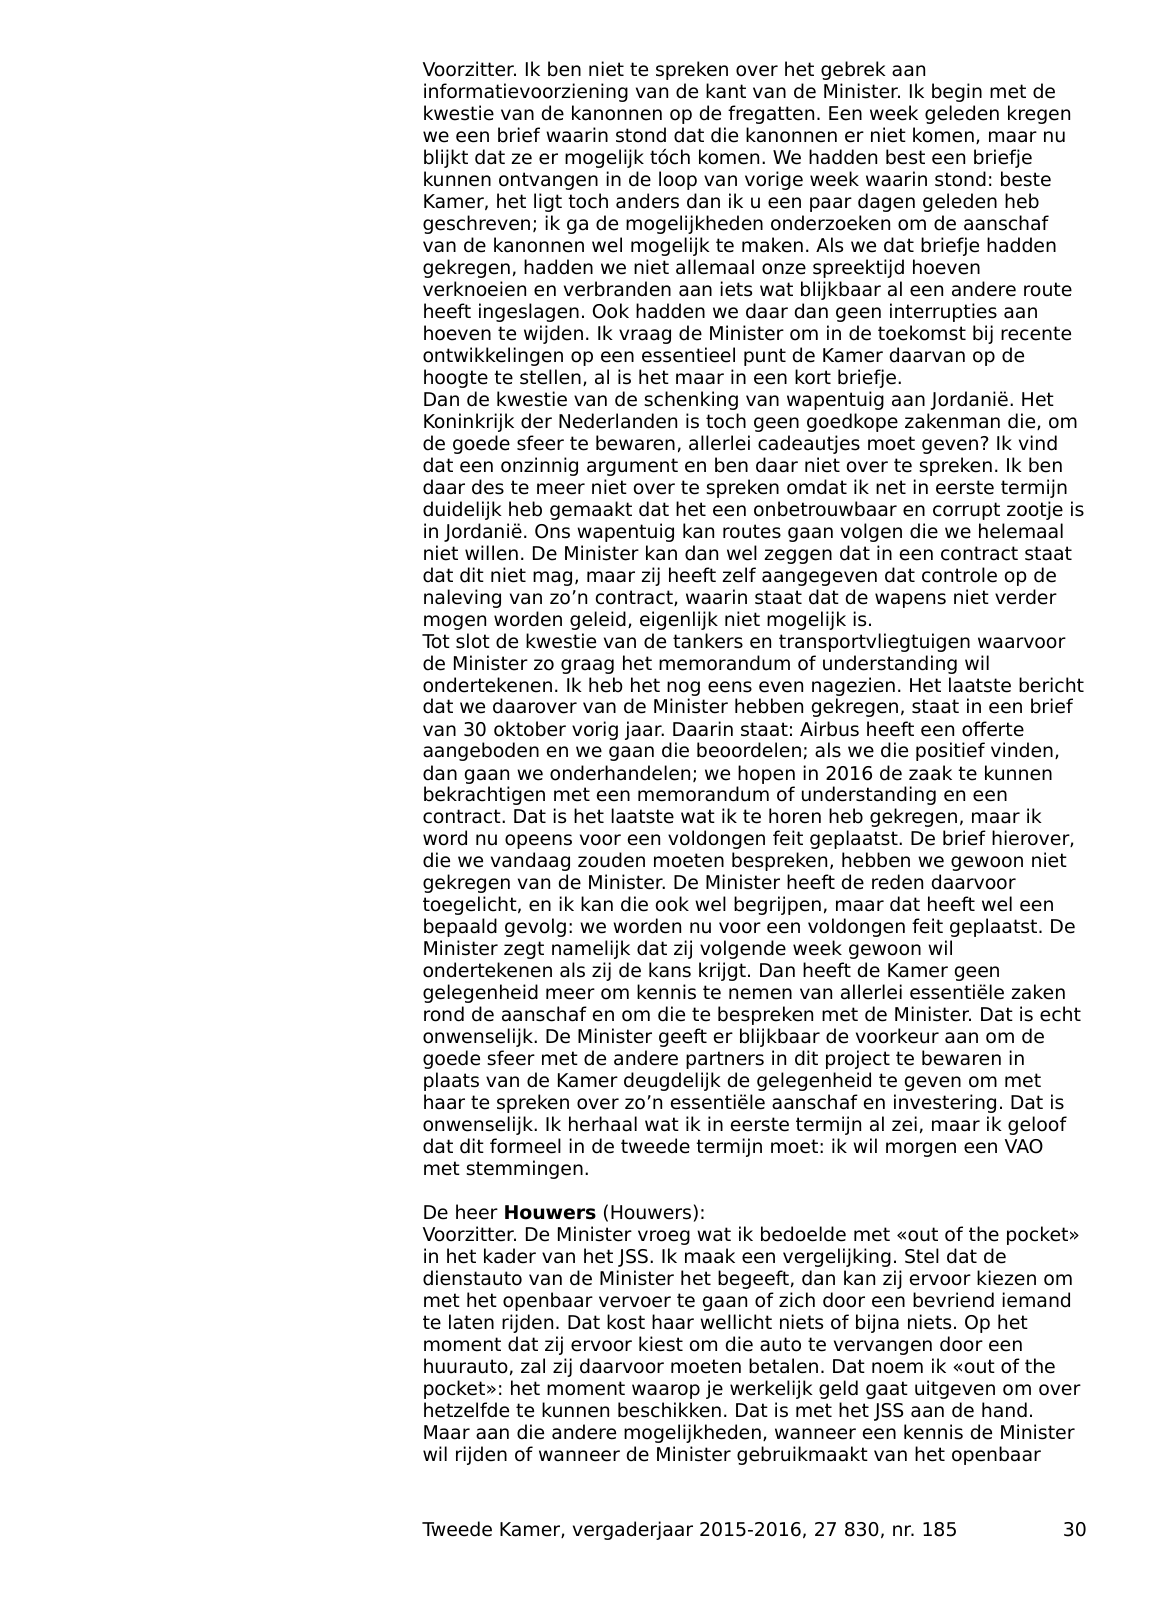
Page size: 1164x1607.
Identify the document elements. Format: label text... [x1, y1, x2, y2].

text Voorzitter. De Minister vroeg wat ik bedoelde met «out of the pocket» in het kader van het JSS. Ik maak een vergelijking. Stel dat de dienstauto van de Minister het begeeft, dan kan zij ervoor kiezen om met het openbaar vervoer te gaan of zich door een bevriend iemand te laten rijden. Dat kost haar wellicht niets of bijna niets. Op het moment dat zij ervoor kiest om die auto te vervangen door een huurauto, zal zij daarvoor moeten betalen. Dat noem ik «out of the pocket»: het moment waarop je werkelijk geld gaat uitgeven om over hetzelfde te kunnen beschikken. Dat is met het JSS aan de hand. Maar aan die andere mogelijkheden, wanneer een kennis de Minister wil rijden of wanneer de Minister gebruikmaakt van het openbaar [422, 1224, 1087, 1466]
text Voorzitter. Ik ben niet te spreken over het gebrek aan informatievoorziening van de kant van de Minister. Ik begin met de kwestie van de kanonnen op de fregatten. Een week geleden kregen we een brief waarin stond dat die kanonnen er niet komen, maar nu blijkt dat ze er mogelijk tóch komen. We hadden best een briefje kunnen ontvangen in de loop van vorige week waarin stond: beste Kamer, het ligt toch anders dan ik u een paar dagen geleden heb geschreven; ik ga de mogelijkheden onderzoeken om de aanschaf van de kanonnen wel mogelijk te maken. Als we dat briefje hadden gekregen, hadden we niet allemaal onze spreektijd hoeven verknoeien en verbranden aan iets wat blijkbaar al een andere route heeft ingeslagen. Ook hadden we daar dan geen interrupties aan hoeven te wijden. Ik vraag de Minister om in de toekomst bij recente ontwikkelingen op een essentieel punt de Kamer daarvan op de hoogte te stellen, al is het maar in een kort briefje. [422, 59, 1087, 389]
text Dan de kwestie van de schenking van wapentuig aan Jordanië. Het Koninkrijk der Nederlanden is toch geen goedkope zakenman die, om de goede sfeer te bewaren, allerlei cadeautjes moet geven? Ik vind dat een onzinnig argument en ben daar niet over te spreken. Ik ben daar des te meer niet over te spreken omdat ik net in eerste termijn duidelijk heb gemaakt dat het een onbetrouwbaar en corrupt zootje is in Jordanië. Ons wapentuig kan routes gaan volgen die we helemaal niet willen. De Minister kan dan wel zeggen dat in een contract staat dat dit niet mag, maar zij heeft zelf aangegeven dat controle op de naleving van zo’n contract, waarin staat dat de wapens niet verder mogen worden geleid, eigenlijk niet mogelijk is. [422, 389, 1087, 631]
text Tot slot de kwestie van de tankers en transportvliegtuigen waarvoor de Minister zo graag het memorandum of understanding wil ondertekenen. Ik heb het nog eens even nagezien. Het laatste bericht dat we daarover van de Minister hebben gekregen, staat in een brief van 30 oktober vorig jaar. Daarin staat: Airbus heeft een offerte aangeboden en we gaan die beoordelen; als we die positief vinden, dan gaan we onderhandelen; we hopen in 2016 de zaak te kunnen bekrachtigen met een memorandum of understanding en een contract. Dat is het laatste wat ik te horen heb gekregen, maar ik word nu opeens voor een voldongen feit geplaatst. De brief hierover, die we vandaag zouden moeten bespreken, hebben we gewoon niet gekregen van de Minister. De Minister heeft de reden daarvoor toegelicht, en ik kan die ook wel begrijpen, maar dat heeft wel een bepaald gevolg: we worden nu voor een voldongen feit geplaatst. De Minister zegt namelijk dat zij volgende week gewoon wil ondertekenen als zij de kans krijgt. Dan heeft de Kamer geen gelegenheid meer om kennis te nemen van allerlei essentiële zaken rond de aanschaf en om die te bespreken met de Minister. Dat is echt onwenselijk. De Minister geeft er blijkbaar de voorkeur aan om de goede sfeer met de andere partners in dit project te bewaren in plaats van de Kamer deugdelijk de gelegenheid te geven om met haar te spreken over zo’n essentiële aanschaf en investering. Dat is onwenselijk. Ik herhaal wat ik in eerste termijn al zei, maar ik geloof dat dit formeel in de tweede termijn moet: ik wil morgen een VAO met stemmingen. [422, 631, 1087, 1180]
text De heer Houwers (Houwers): [422, 1202, 1087, 1224]
